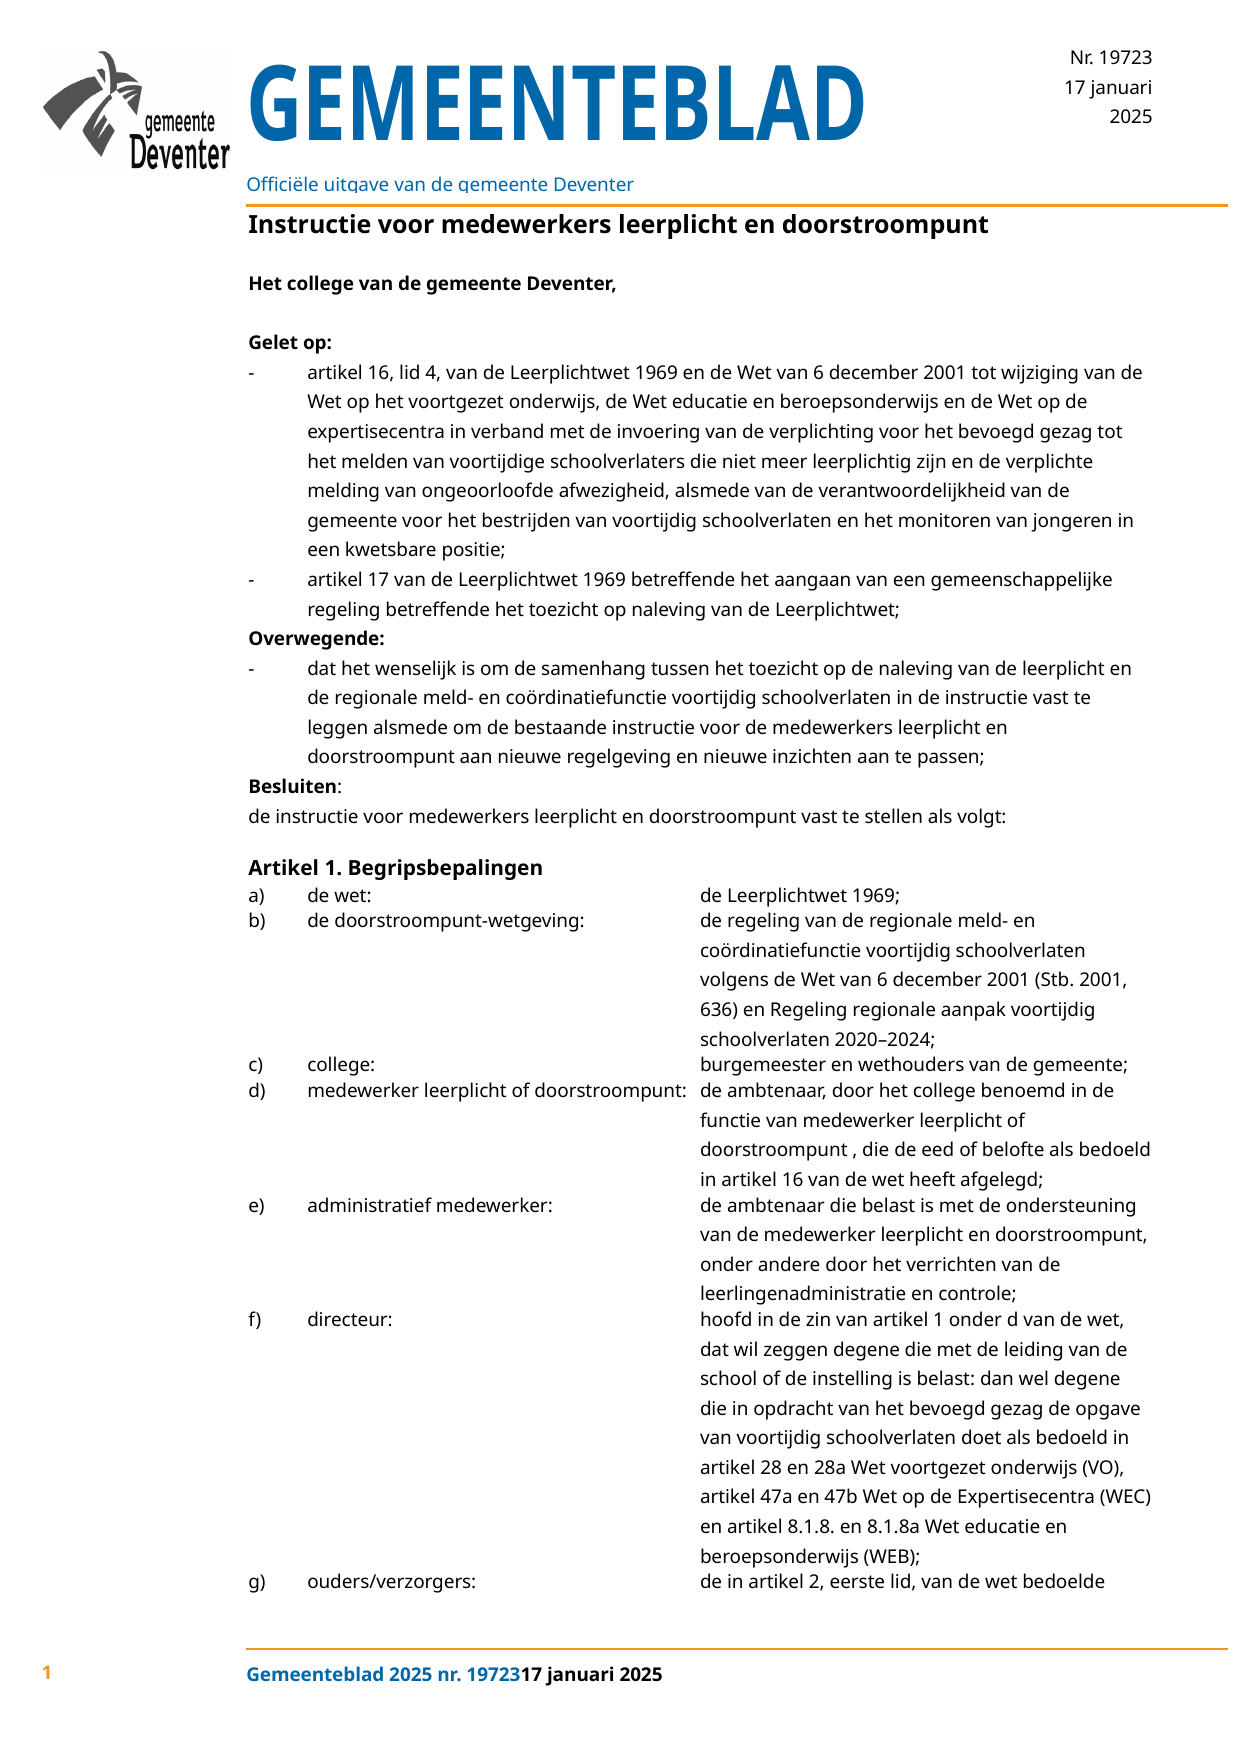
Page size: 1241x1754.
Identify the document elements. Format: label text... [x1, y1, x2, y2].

table_cell burgemeester en wethouders van de gemeente; [700, 1052, 1152, 1077]
table_cell ouders/verzorgers: [248, 1569, 700, 1594]
text Artikel 1. Begripsbepalingen [248, 853, 1152, 882]
text de instructie voor medewerkers leerplicht en doorstroompunt vast te stellen als volgt: [248, 803, 1152, 828]
table_cell de regeling van de regionale meld- en coördinatiefunctie voortijdig schoolverlaten volgens de Wet van 6 december 2001 (Stb. 2001, 636) en Regeling regionale aanpak voortijdig schoolverlaten 2020–2024; [700, 908, 1152, 1052]
table_cell de in artikel 2, eerste lid, van de wet bedoelde [700, 1569, 1152, 1594]
text Besluiten: [248, 773, 1152, 799]
table_cell administratief medewerker: [248, 1192, 700, 1306]
text Gelet op: [248, 329, 1152, 355]
text Overwegende: [248, 625, 1152, 651]
text Het college van de gemeente Deventer, [248, 270, 1152, 296]
table_cell medewerker leerplicht of doorstroompunt: [248, 1077, 700, 1192]
table_header de wet: [248, 882, 700, 907]
list dat het wenselijk is om de samenhang tussen het toezicht op de naleving van de leerplicht en de regionale meld- en coördinatiefunctie voortijdig schoolverlaten in de instructie vast te leggen alsmede om de bestaande instructie voor de medewerkers leerplicht en doorstroompunt aan nieuwe regelgeving en nieuwe inzichten aan te passen; [248, 655, 1152, 769]
list artikel 17 van de Leerplichtwet 1969 betreffende het aangaan van een gemeenschappelijke regeling betreffende het toezicht op naleving van de Leerplichtwet; [248, 566, 1152, 621]
table_cell de ambtenaar, door het college benoemd in de functie van medewerker leerplicht of doorstroompunt , die de eed of belofte als bedoeld in artikel 16 van de wet heeft afgelegd; [700, 1077, 1152, 1192]
text Instructie voor medewerkers leerplicht en doorstroompunt [248, 207, 1152, 241]
table_cell college: [248, 1052, 700, 1077]
picture [41, 47, 231, 172]
table_header de Leerplichtwet 1969; [700, 882, 1152, 907]
list artikel 16, lid 4, van de Leerplichtwet 1969 en de Wet van 6 december 2001 tot wijziging van de Wet op het voortgezet onderwijs, de Wet educatie en beroepsonderwijs en de Wet op de expertisecentra in verband met de invoering van de verplichting voor het bevoegd gezag tot het melden van voortijdige schoolverlaters die niet meer leerplichtig zijn en de verplichte melding van ongeoorloofde afwezigheid, alsmede van de verantwoordelijkheid van de gemeente voor het bestrijden van voortijdig schoolverlaten en het monitoren van jongeren in een kwetsbare positie; [248, 359, 1152, 562]
table_cell de doorstroompunt-wetgeving: [248, 908, 700, 1052]
table_cell hoofd in de zin van artikel 1 onder d van de wet, dat wil zeggen degene die met de leiding van de school of de instelling is belast: dan wel degene die in opdracht van het bevoegd gezag de opgave van voortijdig schoolverlaten doet als bedoeld in artikel 28 en 28a Wet voortgezet onderwijs (VO), artikel 47a en 47b Wet op de Expertisecentra (WEC) en artikel 8.1.8. en 8.1.8a Wet educatie en beroepsonderwijs (WEB); [700, 1306, 1152, 1569]
table_cell directeur: [248, 1306, 700, 1569]
table_cell de ambtenaar die belast is met de ondersteuning van de medewerker leerplicht en doorstroompunt, onder andere door het verrichten van de leerlingenadministratie en controle; [700, 1192, 1152, 1306]
